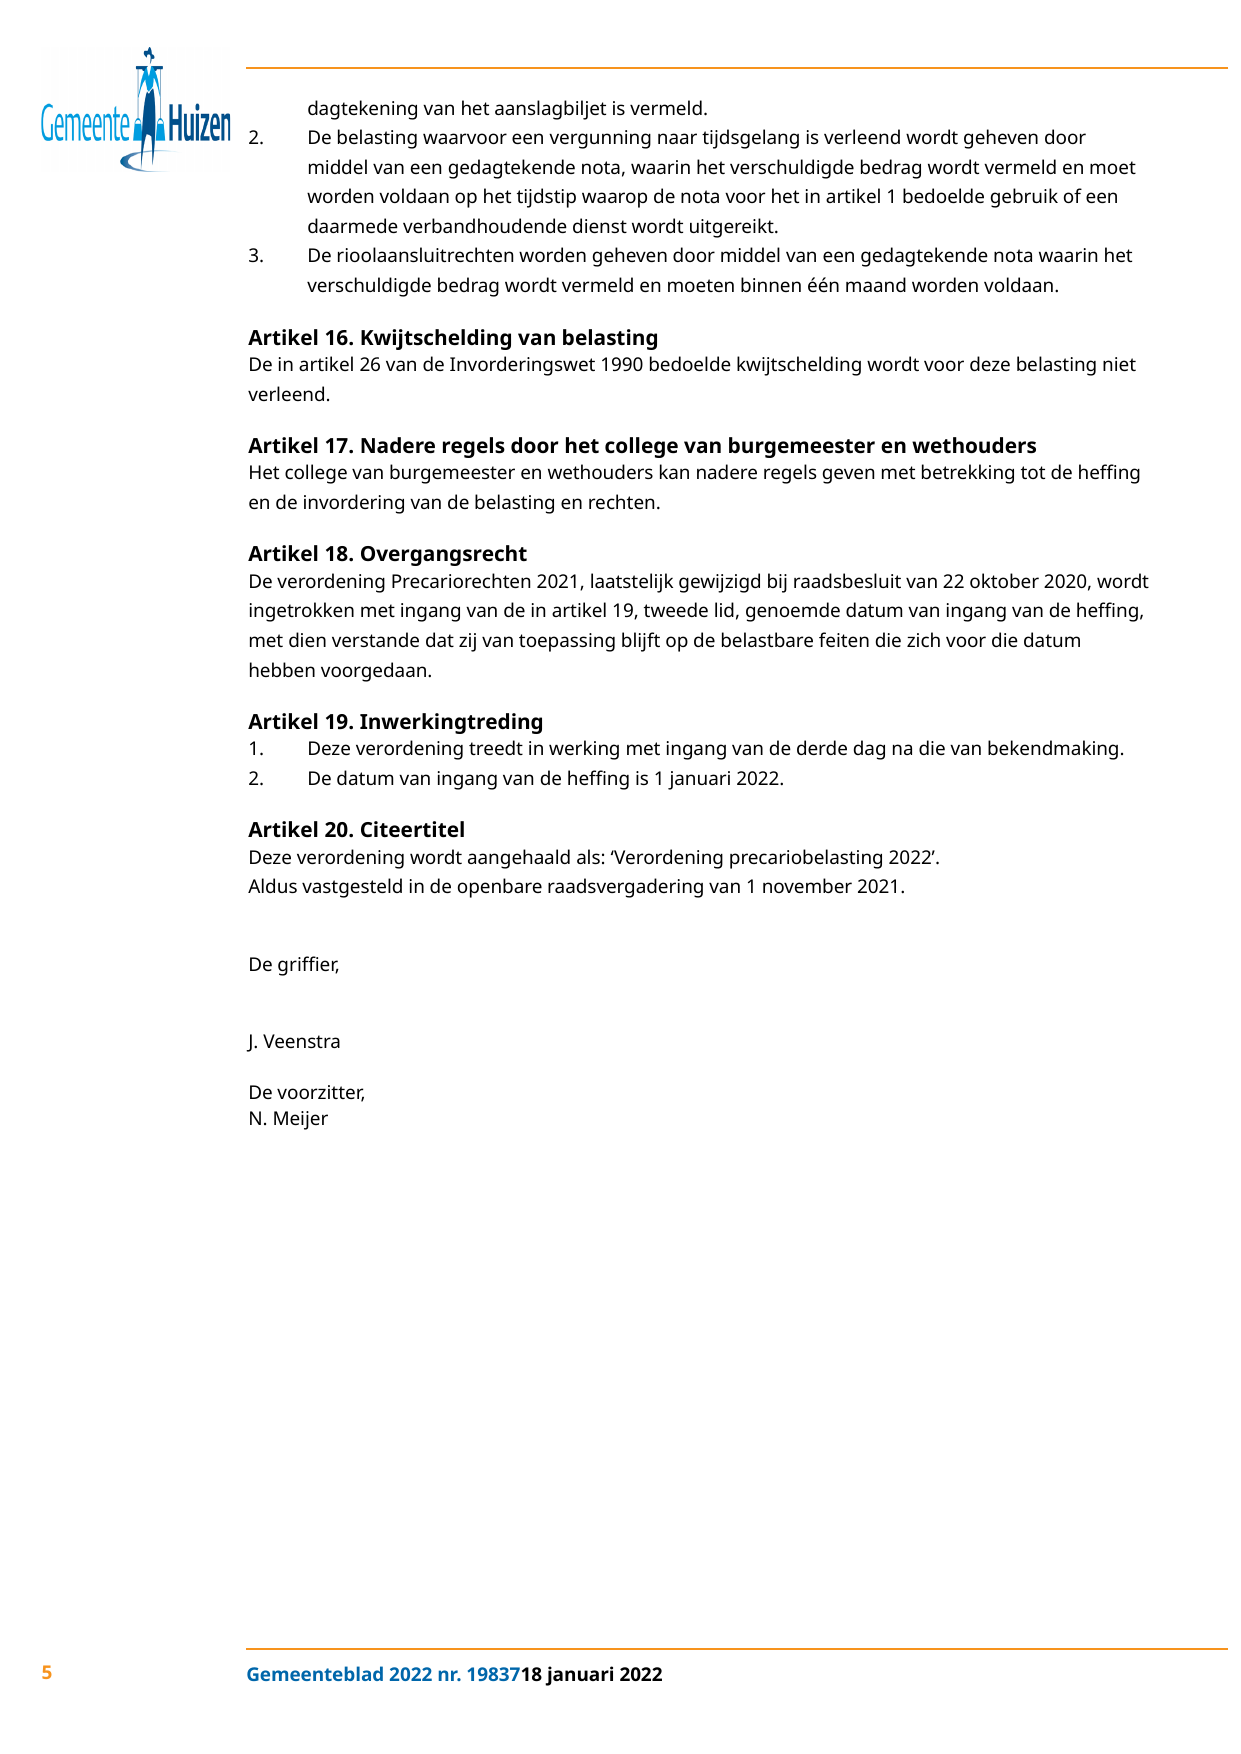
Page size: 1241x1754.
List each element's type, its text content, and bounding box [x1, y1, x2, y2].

list De rioolaansluitrechten worden geheven door middel van een gedagtekende nota waarin het verschuldigde bedrag wordt vermeld en moeten binnen één maand worden voldaan. [248, 243, 1152, 298]
text Artikel 17. Nadere regels door het college van burgemeester en wethouders [248, 431, 1152, 459]
text De griffier, [248, 951, 1152, 977]
text Aldus vastgesteld in de openbare raadsvergadering van 1 november 2021. [248, 874, 1152, 899]
text De verordening Precariorechten 2021, laatstelijk gewijzigd bij raadsbesluit van 22 oktober 2020, wordt ingetrokken met ingang van de in artikel 19, tweede lid, genoemde datum van ingang van de heffing, met dien verstande dat zij van toepassing blijft op de belastbare feiten die zich voor die datum hebben voorgedaan. [248, 568, 1152, 682]
text N. Meijer [248, 1105, 1152, 1131]
text De in artikel 26 van de Invorderingswet 1990 bedoelde kwijtschelding wordt voor deze belasting niet verleend. [248, 351, 1152, 406]
text Het college van burgemeester en wethouders kan nadere regels geven met betrekking tot de heffing en de invordering van de belasting en rechten. [248, 459, 1152, 515]
text J. Veenstra [248, 1028, 1152, 1054]
text Artikel 19. Inwerkingtreding [248, 707, 1152, 736]
list Deze verordening treedt in werking met ingang van de derde dag na die van bekendmaking. [248, 736, 1152, 761]
list De datum van ingang van de heffing is 1 januari 2022. [248, 765, 1152, 791]
text Deze verordening wordt aangehaald als: ‘Verordening precariobelasting 2022’. [248, 844, 1152, 870]
text Artikel 16. Kwijtschelding van belasting [248, 323, 1152, 351]
picture [41, 47, 231, 172]
text Artikel 20. Citeertitel [248, 816, 1152, 844]
list De belasting waarvoor een vergunning naar tijdsgelang is verleend wordt geheven door middel van een gedagtekende nota, waarin het verschuldigde bedrag wordt vermeld en moet worden voldaan op het tijdstip waarop de nota voor het in artikel 1 bedoelde gebruik of een daarmede verbandhoudende dienst wordt uitgereikt. [248, 124, 1152, 239]
text De voorzitter, [248, 1079, 1152, 1105]
text Artikel 18. Overgangsrecht [248, 539, 1152, 568]
list dagtekening van het aanslagbiljet is vermeld. [248, 95, 1152, 121]
